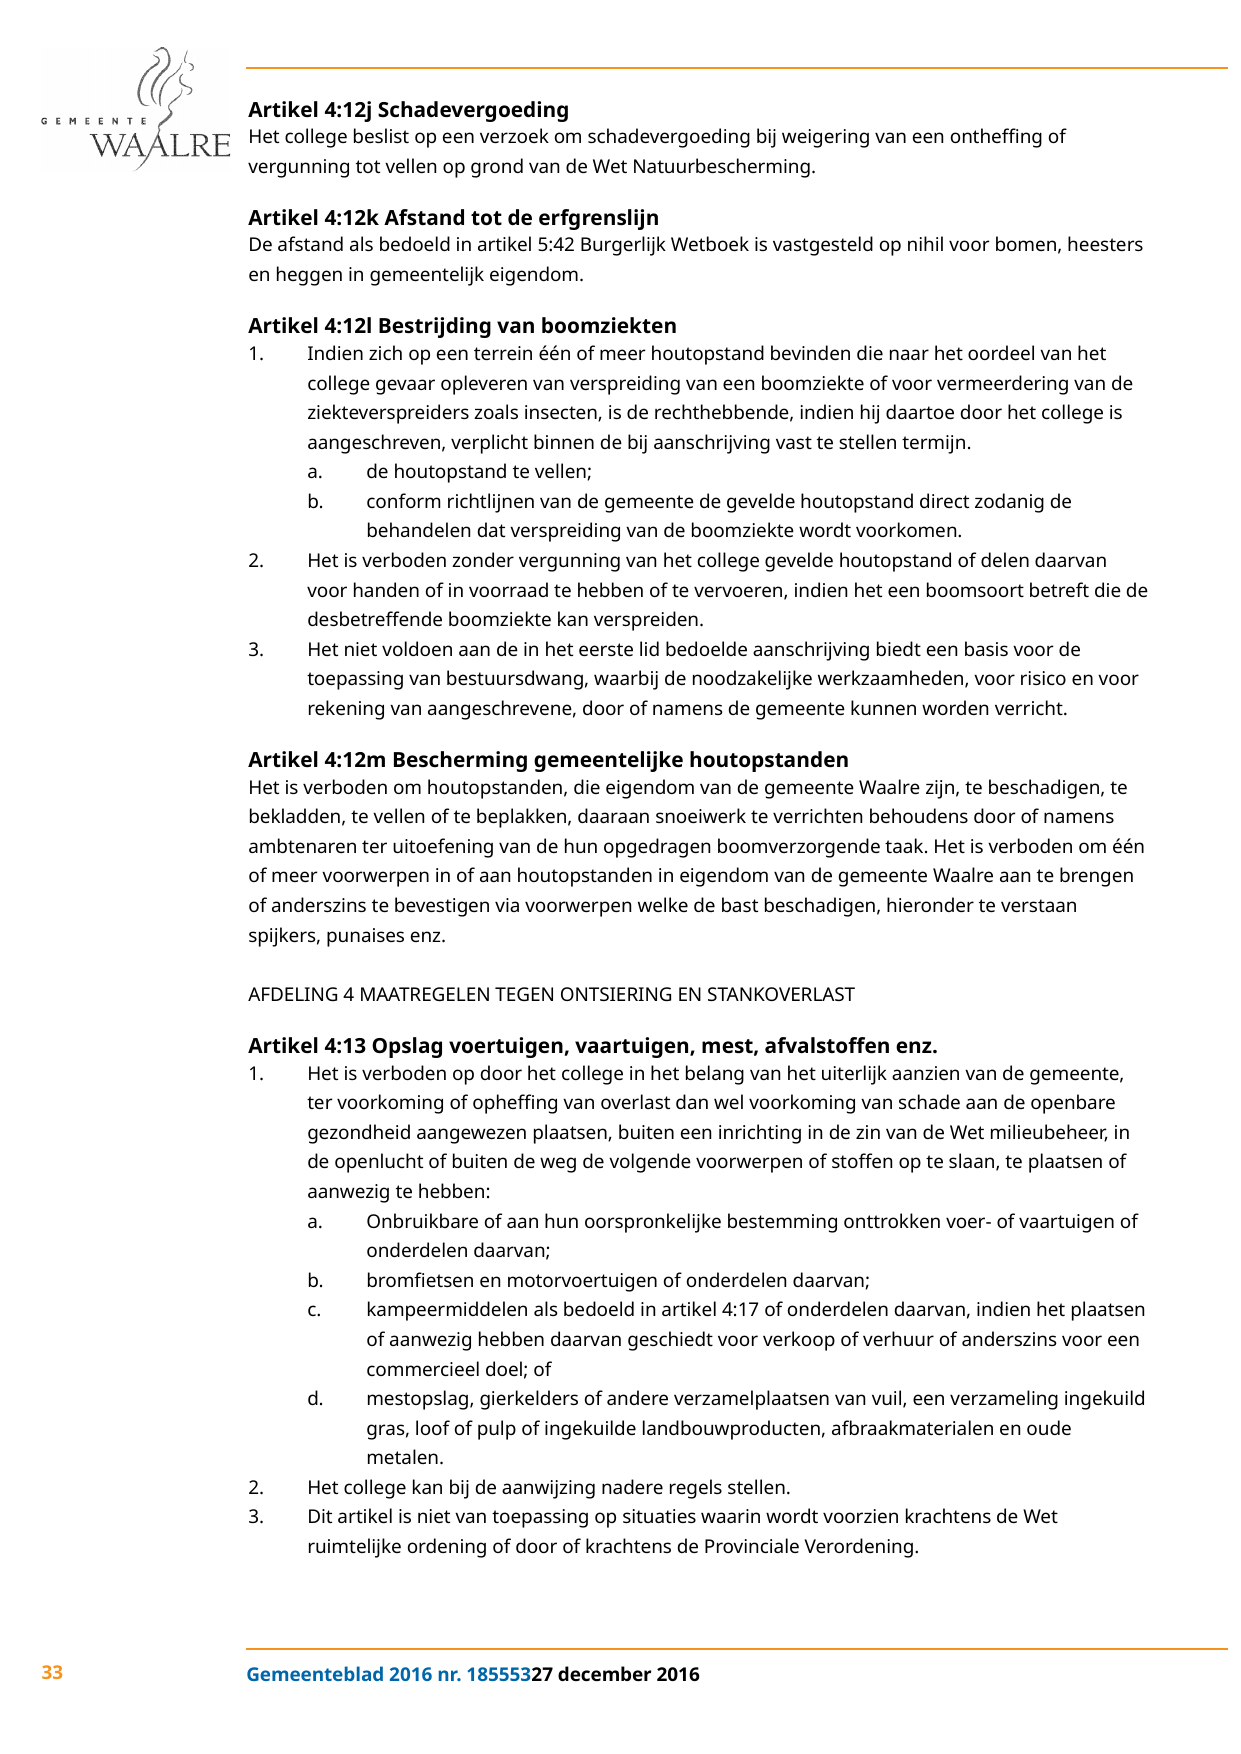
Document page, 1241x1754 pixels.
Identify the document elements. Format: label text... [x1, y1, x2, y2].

text Het college beslist op een verzoek om schadevergoeding bij weigering van een ontheffing of vergunning tot vellen op grond van de Wet Natuurbescherming. [248, 123, 1152, 178]
text De afstand als bedoeld in artikel 5:42 Burgerlijk Wetboek is vastgesteld op nihil voor bomen, heesters en heggen in gemeentelijk eigendom. [248, 232, 1152, 287]
text Artikel 4:12m Bescherming gemeentelijke houtopstanden [248, 746, 1152, 774]
list Onbruikbare of aan hun oorspronkelijke bestemming onttrokken voer- of vaartuigen of onderdelen daarvan; [307, 1208, 1152, 1263]
list bromfietsen en motorvoertuigen of onderdelen daarvan; [307, 1267, 1152, 1293]
list Het college kan bij de aanwijzing nadere regels stellen. [248, 1474, 1152, 1500]
text AFDELING 4 MAATREGELEN TEGEN ONTSIERING EN STANKOVERLAST [248, 981, 1152, 1007]
list conform richtlijnen van de gemeente de gevelde houtopstand direct zodanig de behandelen dat verspreiding van de boomziekte wordt voorkomen. [307, 488, 1152, 543]
text Artikel 4:13 Opslag voertuigen, vaartuigen, mest, afvalstoffen enz. [248, 1031, 1152, 1060]
list Het is verboden op door het college in het belang van het uiterlijk aanzien van de gemeente, ter voorkoming of opheffing van overlast dan wel voorkoming van schade aan de openbare gezondheid aangewezen plaatsen, buiten een inrichting in de zin van de Wet milieubeheer, in de openlucht of buiten de weg de volgende voorwerpen of stoffen op te slaan, te plaatsen of aanwezig te hebben: [248, 1060, 1152, 1204]
text Artikel 4:12l Bestrijding van boomziekten [248, 312, 1152, 340]
text Artikel 4:12j Schadevergoeding [248, 95, 1152, 123]
picture [41, 47, 231, 172]
text Het is verboden om houtopstanden, die eigendom van de gemeente Waalre zijn, te beschadigen, te bekladden, te vellen of te beplakken, daaraan snoeiwerk te verrichten behoudens door of namens ambtenaren ter uitoefening van de hun opgedragen boomverzorgende taak. Het is verboden om één of meer voorwerpen in of aan houtopstanden in eigendom van de gemeente Waalre aan te brengen of anderszins te bevestigen via voorwerpen welke de bast beschadigen, hieronder te verstaan spijkers, punaises enz. [248, 774, 1152, 948]
list mestopslag, gierkelders of andere verzamelplaatsen van vuil, een verzameling ingekuild gras, loof of pulp of ingekuilde landbouwproducten, afbraakmaterialen en oude metalen. [307, 1385, 1152, 1470]
list Dit artikel is niet van toepassing op situaties waarin wordt voorzien krachtens de Wet ruimtelijke ordening of door of krachtens de Provinciale Verordening. [248, 1504, 1152, 1559]
list Het is verboden zonder vergunning van het college gevelde houtopstand of delen daarvan voor handen of in voorraad te hebben of te vervoeren, indien het een boomsoort betreft die de desbetreffende boomziekte kan verspreiden. [248, 547, 1152, 632]
text Artikel 4:12k Afstand tot de erfgrenslijn [248, 203, 1152, 232]
list Indien zich op een terrein één of meer houtopstand bevinden die naar het oordeel van het college gevaar opleveren van verspreiding van een boomziekte of voor vermeerdering van de ziekteverspreiders zoals insecten, is de rechthebbende, indien hij daartoe door het college is aangeschreven, verplicht binnen de bij aanschrijving vast te stellen termijn. [248, 340, 1152, 454]
list kampeermiddelen als bedoeld in artikel 4:17 of onderdelen daarvan, indien het plaatsen of aanwezig hebben daarvan geschiedt voor verkoop of verhuur of anderszins voor een commercieel doel; of [307, 1297, 1152, 1381]
list de houtopstand te vellen; [307, 458, 1152, 484]
list Het niet voldoen aan de in het eerste lid bedoelde aanschrijving biedt een basis voor de toepassing van bestuursdwang, waarbij de noodzakelijke werkzaamheden, voor risico en voor rekening van aangeschrevene, door of namens de gemeente kunnen worden verricht. [248, 636, 1152, 721]
